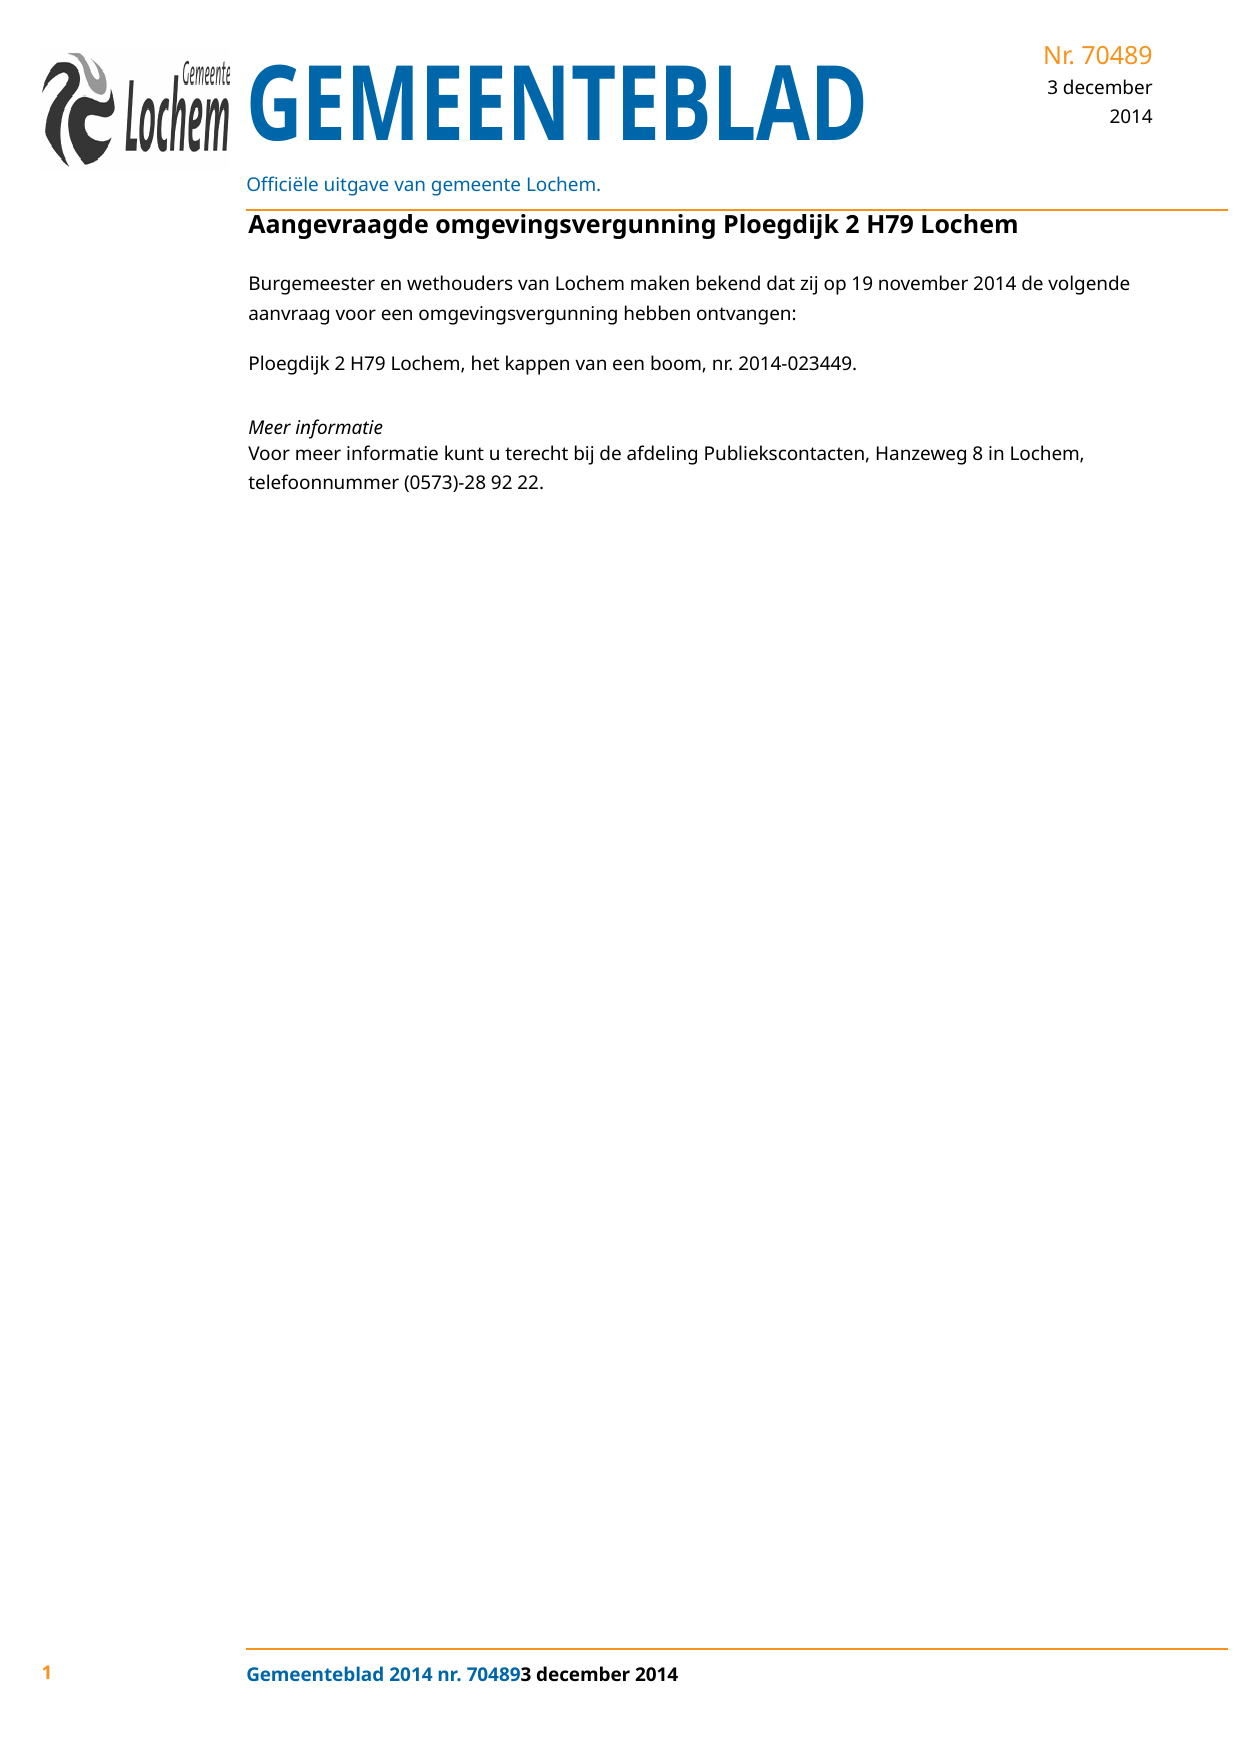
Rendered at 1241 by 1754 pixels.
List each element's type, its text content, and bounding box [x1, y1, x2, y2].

text Meer informatie [248, 414, 1152, 440]
text Voor meer informatie kunt u terecht bij de afdeling Publiekscontacten, Hanzeweg 8 in Lochem, telefoonnummer (0573)-28 92 22. [248, 440, 1152, 495]
text Ploegdijk 2 H79 Lochem, het kappen van een boom, nr. 2014-023449. [248, 350, 1152, 376]
text Burgemeester en wethouders van Lochem maken bekend dat zij op 19 november 2014 de volgende aanvraag voor een omgevingsvergunning hebben ontvangen: [248, 270, 1152, 326]
text Aangevraagde omgevingsvergunning Ploegdijk 2 H79 Lochem [248, 211, 1152, 241]
picture [41, 47, 231, 172]
